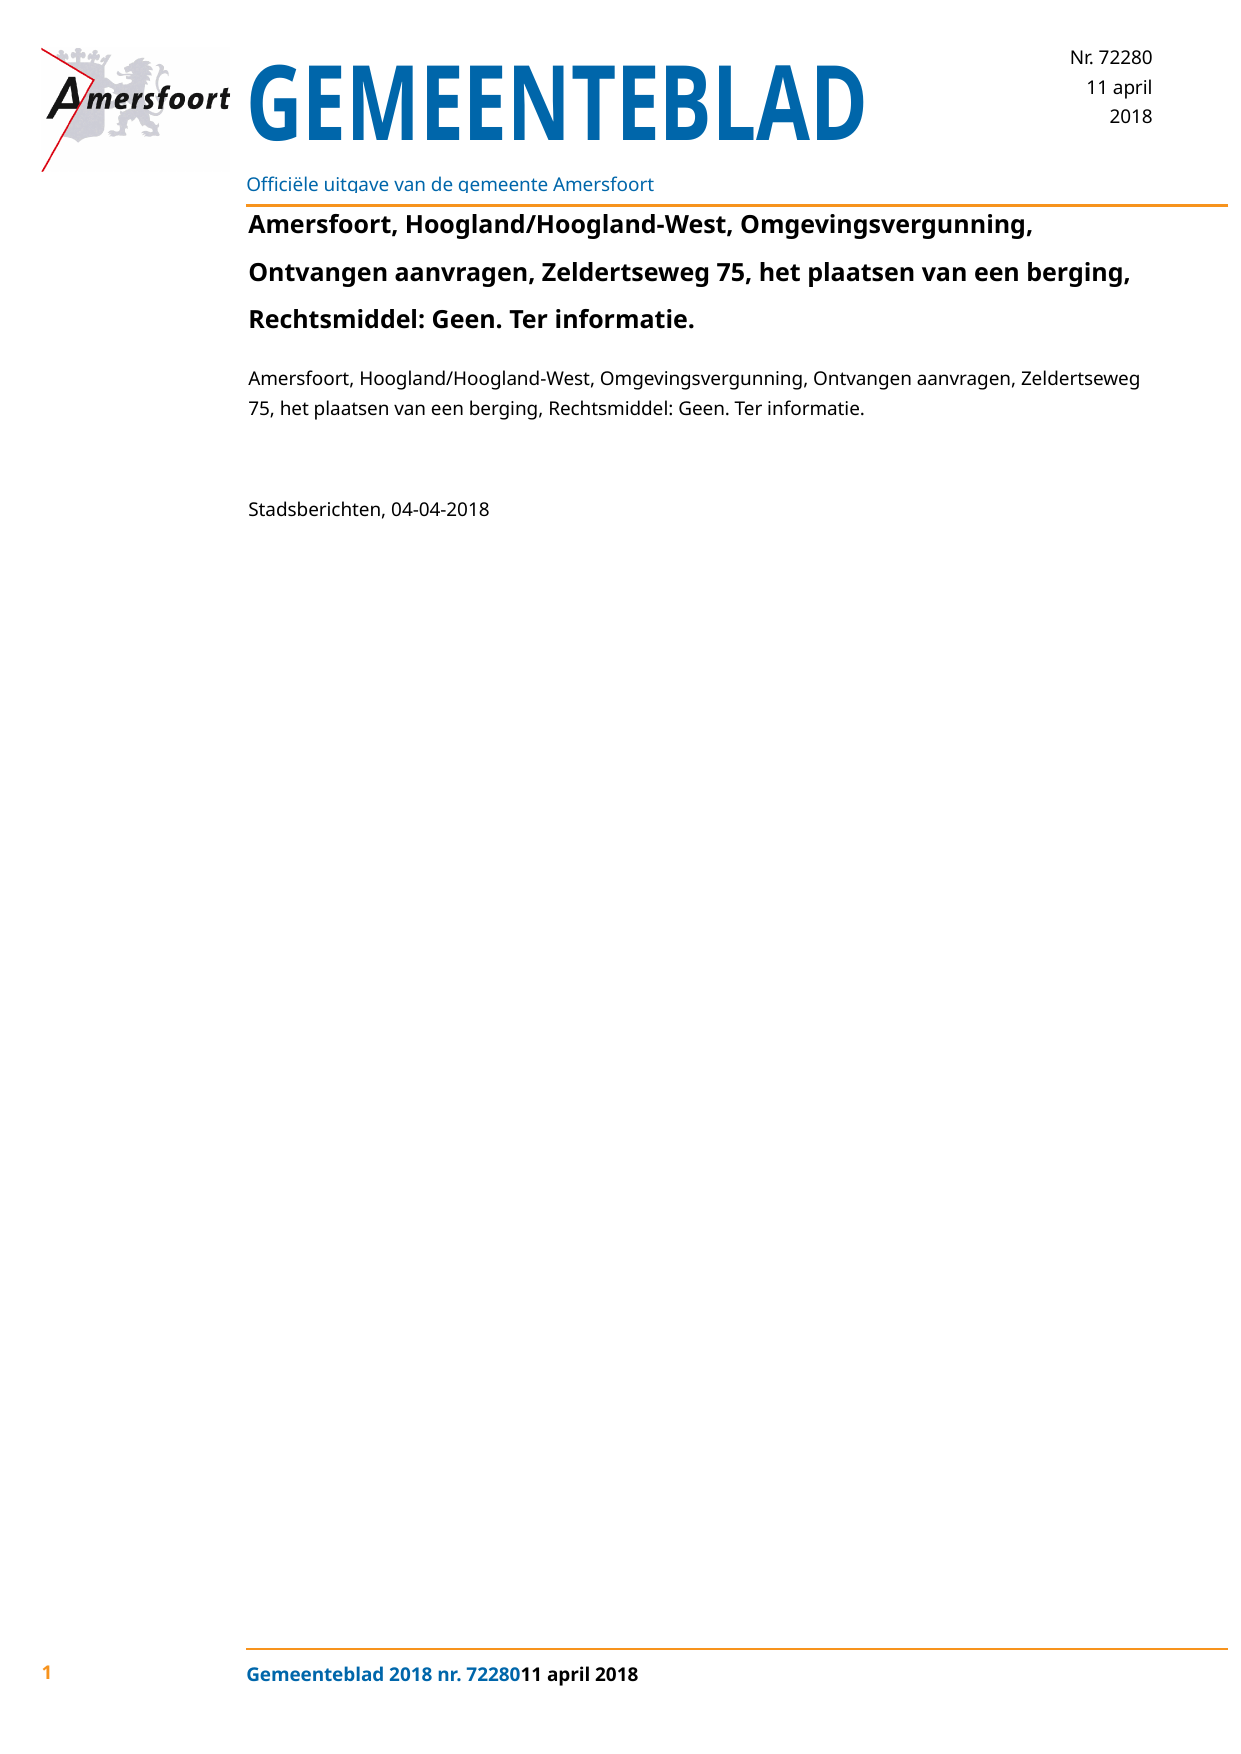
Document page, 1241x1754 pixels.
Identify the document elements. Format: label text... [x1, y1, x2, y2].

picture [41, 47, 231, 172]
text Amersfoort, Hoogland/Hoogland-West, Omgevingsvergunning, Ontvangen aanvragen, Zeldertseweg 75, het plaatsen van een berging, Rechtsmiddel: Geen. Ter informatie. [248, 366, 1152, 421]
text Amersfoort, Hoogland/Hoogland-West, Omgevingsvergunning, Ontvangen aanvragen, Zeldertseweg 75, het plaatsen van een berging, Rechtsmiddel: Geen. Ter informatie. [248, 207, 1152, 336]
text Stadsberichten, 04-04-2018 [248, 496, 1152, 522]
